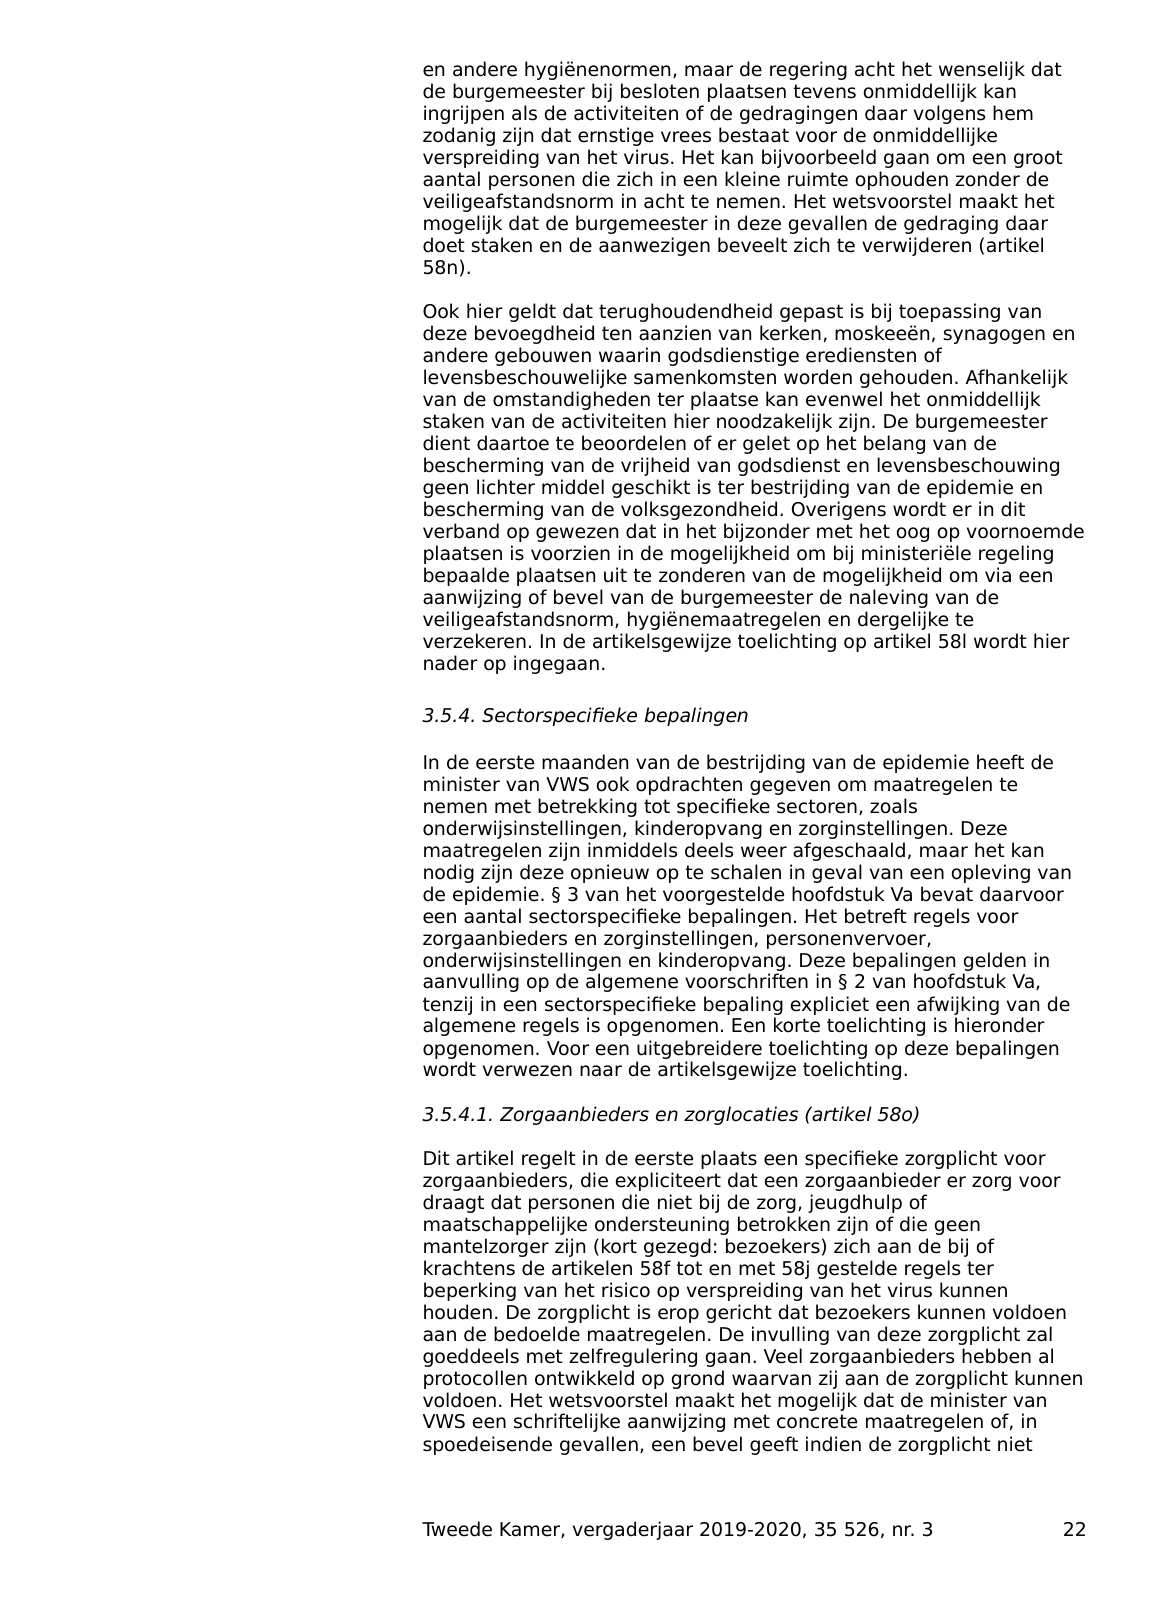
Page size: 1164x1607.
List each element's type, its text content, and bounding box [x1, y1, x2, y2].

subtitle 3.5.4. Sectorspecifieke bepalingen [422, 705, 1087, 727]
text In de eerste maanden van de bestrijding van de epidemie heeft de minister van VWS ook opdrachten gegeven om maatregelen te nemen met betrekking tot specifieke sectoren, zoals onderwijsinstellingen, kinderopvang en zorginstellingen. Deze maatregelen zijn inmiddels deels weer afgeschaald, maar het kan nodig zijn deze opnieuw op te schalen in geval van een opleving van de epidemie. § 3 van het voorgestelde hoofdstuk Va bevat daarvoor een aantal sectorspecifieke bepalingen. Het betreft regels voor zorgaanbieders en zorginstellingen, personenvervoer, onderwijsinstellingen en kinderopvang. Deze bepalingen gelden in aanvulling op de algemene voorschriften in § 2 van hoofdstuk Va, tenzij in een sectorspecifieke bepaling expliciet een afwijking van de algemene regels is opgenomen. Een korte toelichting is hieronder opgenomen. Voor een uitgebreidere toelichting op deze bepalingen wordt verwezen naar de artikelsgewijze toelichting. [422, 752, 1087, 1081]
text Dit artikel regelt in de eerste plaats een specifieke zorgplicht voor zorgaanbieders, die expliciteert dat een zorgaanbieder er zorg voor draagt dat personen die niet bij de zorg, jeugdhulp of maatschappelijke ondersteuning betrokken zijn of die geen mantelzorger zijn (kort gezegd: bezoekers) zich aan de bij of krachtens de artikelen 58f tot en met 58j gestelde regels ter beperking van het risico op verspreiding van het virus kunnen houden. De zorgplicht is erop gericht dat bezoekers kunnen voldoen aan de bedoelde maatregelen. De invulling van deze zorgplicht zal goeddeels met zelfregulering gaan. Veel zorgaanbieders hebben al protocollen ontwikkeld op grond waarvan zij aan de zorgplicht kunnen voldoen. Het wetsvoorstel maakt het mogelijk dat de minister van VWS een schriftelijke aanwijzing met concrete maatregelen of, in spoedeisende gevallen, een bevel geeft indien de zorgplicht niet [422, 1148, 1087, 1455]
text Ook hier geldt dat terughoudendheid gepast is bij toepassing van deze bevoegdheid ten aanzien van kerken, moskeeën, synagogen en andere gebouwen waarin godsdienstige erediensten of levensbeschouwelijke samenkomsten worden gehouden. Afhankelijk van de omstandigheden ter plaatse kan evenwel het onmiddellijk staken van de activiteiten hier noodzakelijk zijn. De burgemeester dient daartoe te beoordelen of er gelet op het belang van de bescherming van de vrijheid van godsdienst en levensbeschouwing geen lichter middel geschikt is ter bestrijding van de epidemie en bescherming van de volksgezondheid. Overigens wordt er in dit verband op gewezen dat in het bijzonder met het oog op voornoemde plaatsen is voorzien in de mogelijkheid om bij ministeriële regeling bepaalde plaatsen uit te zonderen van de mogelijkheid om via een aanwijzing of bevel van de burgemeester de naleving van de veiligeafstandsnorm, hygiënemaatregelen en dergelijke te verzekeren. In de artikelsgewijze toelichting op artikel 58l wordt hier nader op ingegaan. [422, 301, 1087, 675]
text en andere hygiënenormen, maar de regering acht het wenselijk dat de burgemeester bij besloten plaatsen tevens onmiddellijk kan ingrijpen als de activiteiten of de gedragingen daar volgens hem zodanig zijn dat ernstige vrees bestaat voor de onmiddellijke verspreiding van het virus. Het kan bijvoorbeeld gaan om een groot aantal personen die zich in een kleine ruimte ophouden zonder de veiligeafstandsnorm in acht te nemen. Het wetsvoorstel maakt het mogelijk dat de burgemeester in deze gevallen de gedraging daar doet staken en de aanwezigen beveelt zich te verwijderen (artikel 58n). [422, 59, 1087, 279]
subtitle 3.5.4.1. Zorgaanbieders en zorglocaties (artikel 58o) [422, 1103, 1087, 1126]
